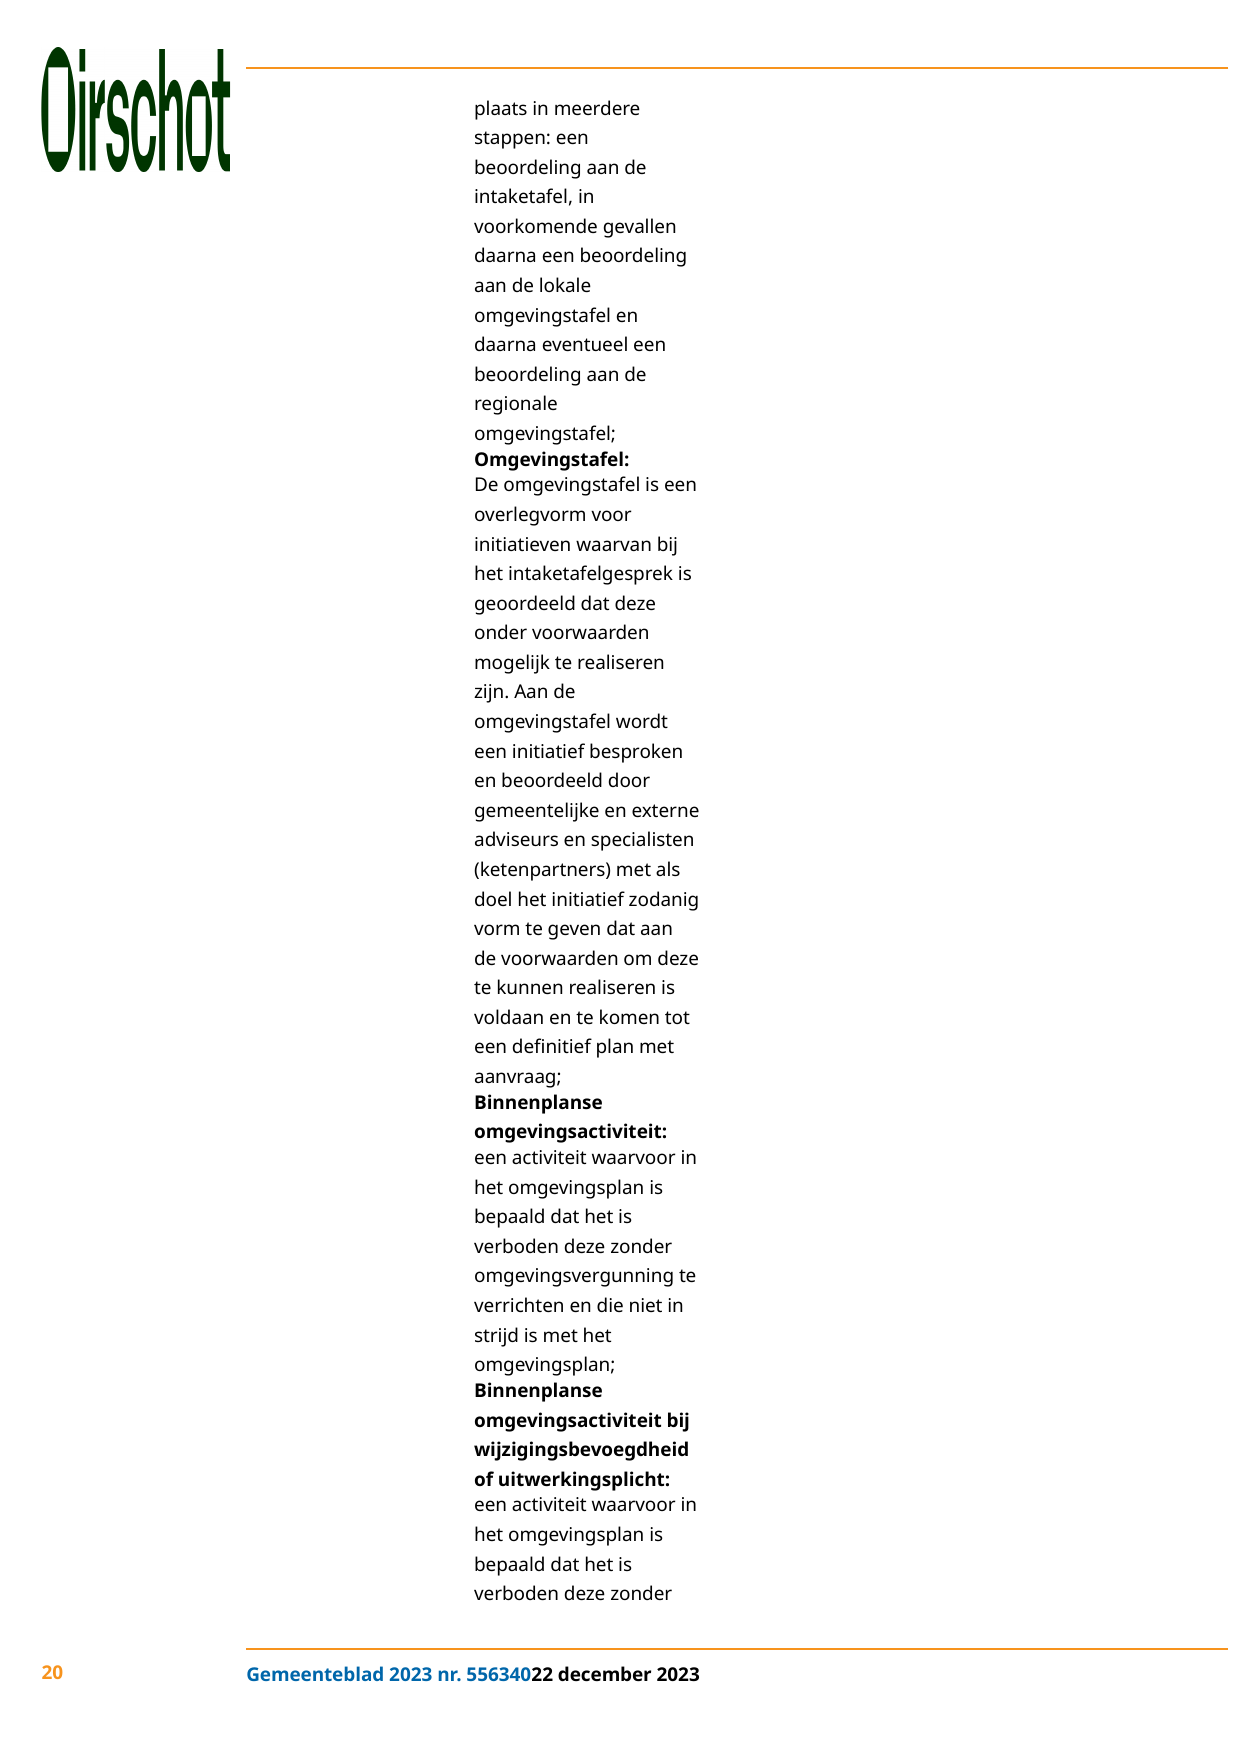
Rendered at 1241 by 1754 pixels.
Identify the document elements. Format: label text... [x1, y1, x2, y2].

table_cell plaats in meerdere stappen: een beoordeling aan de intaketafel, in voorkomende gevallen daarna een beoordeling aan de lokale omgevingstafel en daarna eventueel een beoordeling aan de regionale omgevingstafel; [474, 95, 700, 446]
table_cell [926, 1492, 1152, 1606]
table_cell [700, 1377, 926, 1492]
table_cell Omgevingstafel: [474, 446, 700, 472]
table_cell [926, 1377, 1152, 1492]
table_cell [700, 95, 926, 446]
table_cell [926, 472, 1152, 1089]
table_cell een activiteit waarvoor in het omgevingsplan is bepaald dat het is verboden deze zonder [474, 1492, 700, 1606]
table_cell [248, 1144, 474, 1377]
table_cell [248, 95, 474, 446]
picture [41, 47, 231, 172]
table_cell [700, 1144, 926, 1377]
table_cell [248, 472, 474, 1089]
table_cell [248, 1377, 474, 1492]
table_cell [248, 446, 474, 472]
table_cell [926, 95, 1152, 446]
table_cell [248, 1089, 474, 1144]
table_cell Binnenplanse omgevingsactiviteit: [474, 1089, 700, 1144]
table_cell De omgevingstafel is een overlegvorm voor initiatieven waarvan bij het intaketafelgesprek is geoordeeld dat deze onder voorwaarden mogelijk te realiseren zijn. Aan de omgevingstafel wordt een initiatief besproken en beoordeeld door gemeentelijke en externe adviseurs en specialisten (ketenpartners) met als doel het initiatief zodanig vorm te geven dat aan de voorwaarden om deze te kunnen realiseren is voldaan en te komen tot een definitief plan met aanvraag; [474, 472, 700, 1089]
table_cell [700, 472, 926, 1089]
table_cell een activiteit waarvoor in het omgevingsplan is bepaald dat het is verboden deze zonder omgevingsvergunning te verrichten en die niet in strijd is met het omgevingsplan; [474, 1144, 700, 1377]
table_cell [700, 1492, 926, 1606]
table_cell [700, 1089, 926, 1144]
table_cell [926, 1144, 1152, 1377]
table_cell Binnenplanse omgevingsactiviteit bij wijzigingsbevoegdheid of uitwerkingsplicht: [474, 1377, 700, 1492]
table_cell [926, 446, 1152, 472]
table_cell [926, 1089, 1152, 1144]
table_cell [248, 1492, 474, 1606]
table_cell [700, 446, 926, 472]
